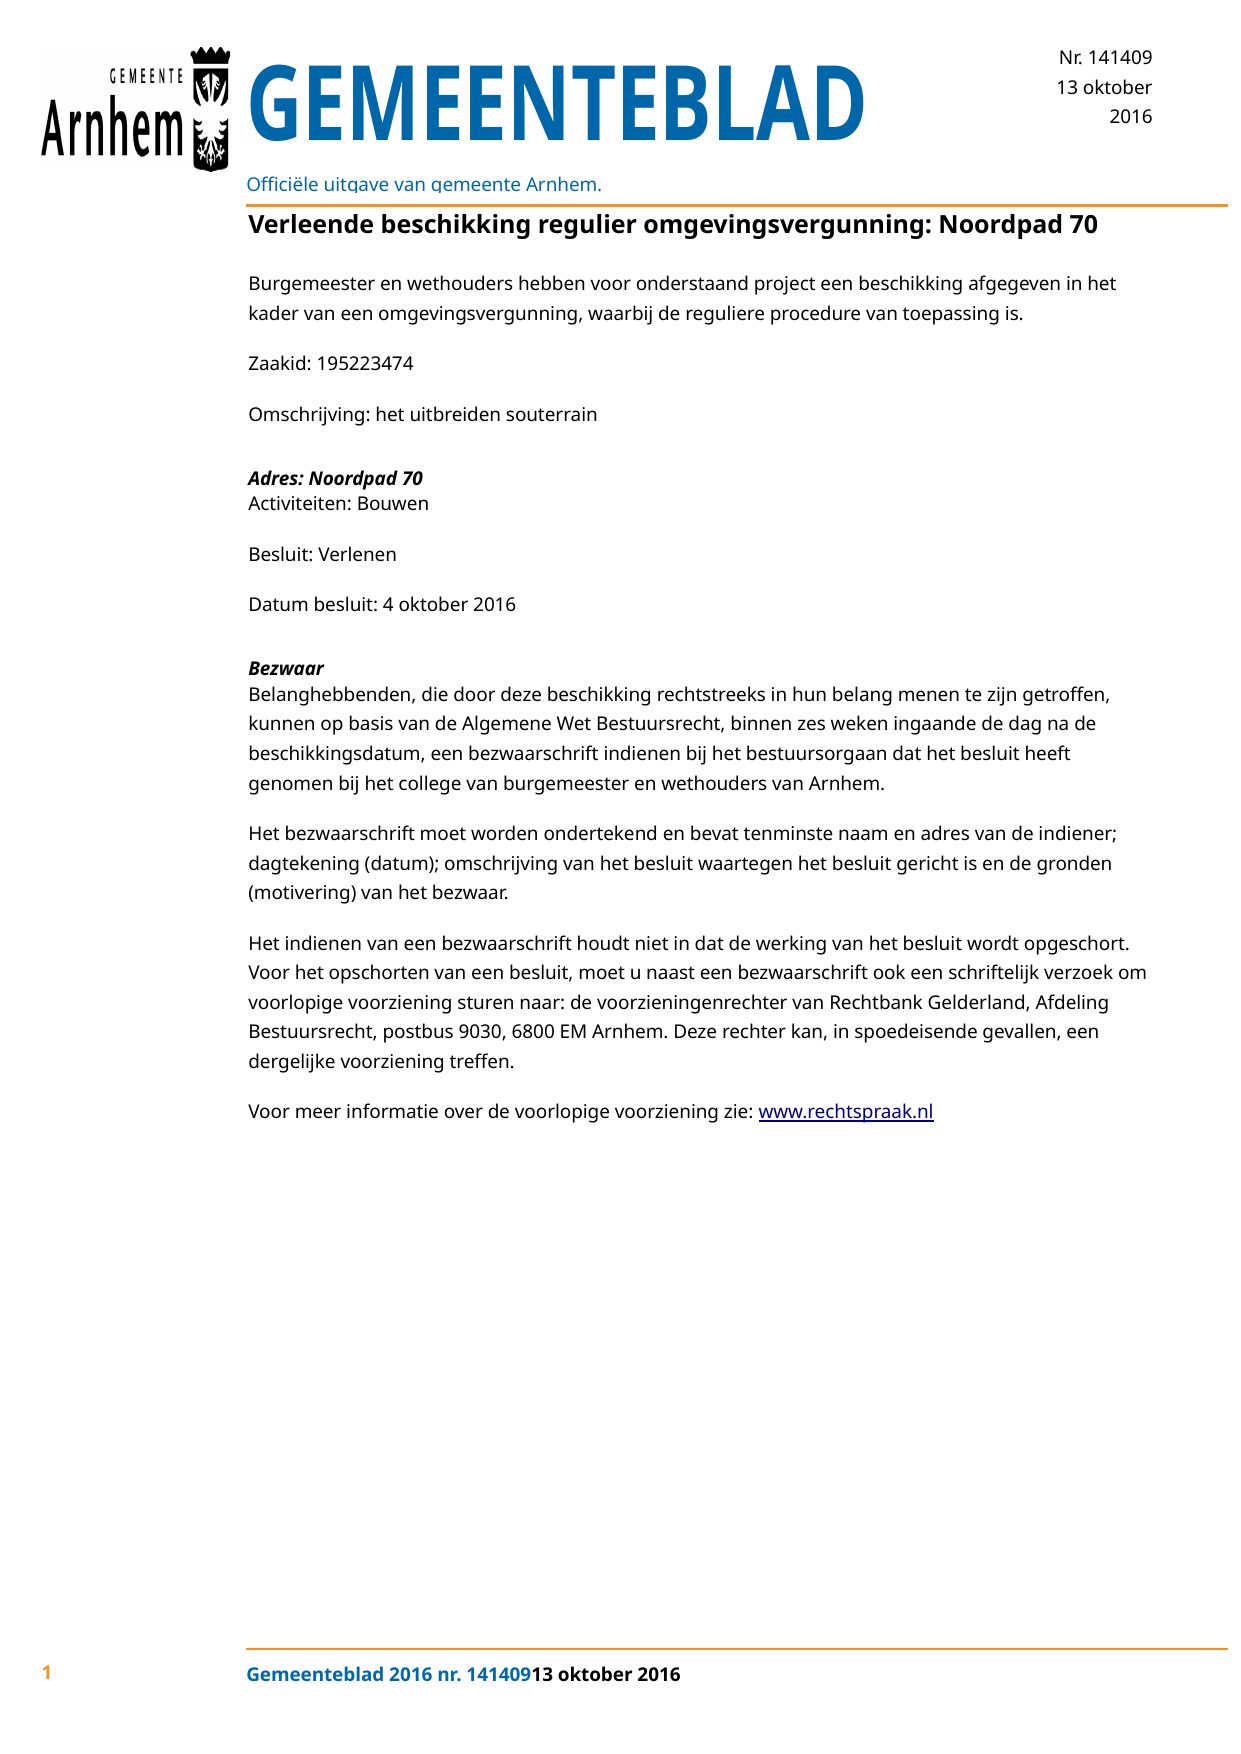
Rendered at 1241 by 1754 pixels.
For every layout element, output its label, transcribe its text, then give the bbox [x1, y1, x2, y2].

picture [41, 47, 231, 172]
text Besluit: Verlenen [248, 541, 1152, 567]
text Omschrijving: het uitbreiden souterrain [248, 401, 1152, 426]
text Het indienen van een bezwaarschrift houdt niet in dat de werking van het besluit wordt opgeschort. Voor het opschorten van een besluit, moet u naast een bezwaarschrift ook een schriftelijk verzoek om voorlopige voorziening sturen naar: de voorzieningenrechter van Rechtbank Gelderland, Afdeling Bestuursrecht, postbus 9030, 6800 EM Arnhem. Deze rechter kan, in spoedeisende gevallen, een dergelijke voorziening treffen. [248, 930, 1152, 1074]
text Activiteiten: Bouwen [248, 490, 1152, 516]
text Burgemeester en wethouders hebben voor onderstaand project een beschikking afgegeven in het kader van een omgevingsvergunning, waarbij de reguliere procedure van toepassing is. [248, 270, 1152, 326]
text Bezwaar [248, 655, 1152, 681]
text Verleende beschikking regulier omgevingsvergunning: Noordpad 70 [248, 207, 1152, 241]
text Datum besluit: 4 oktober 2016 [248, 591, 1152, 617]
text Voor meer informatie over de voorlopige voorziening zie: www.rechtspraak.nl [248, 1098, 1152, 1124]
text Adres: Noordpad 70 [248, 465, 1152, 490]
text Het bezwaarschrift moet worden ondertekend en bevat tenminste naam en adres van de indiener; dagtekening (datum); omschrijving van het besluit waartegen het besluit gericht is en de gronden (motivering) van het bezwaar. [248, 820, 1152, 905]
text Belanghebbenden, die door deze beschikking rechtstreeks in hun belang menen te zijn getroffen, kunnen op basis van de Algemene Wet Bestuursrecht, binnen zes weken ingaande de dag na de beschikkingsdatum, een bezwaarschrift indienen bij het bestuursorgaan dat het besluit heeft genomen bij het college van burgemeester en wethouders van Arnhem. [248, 681, 1152, 795]
text Zaakid: 195223474 [248, 350, 1152, 376]
